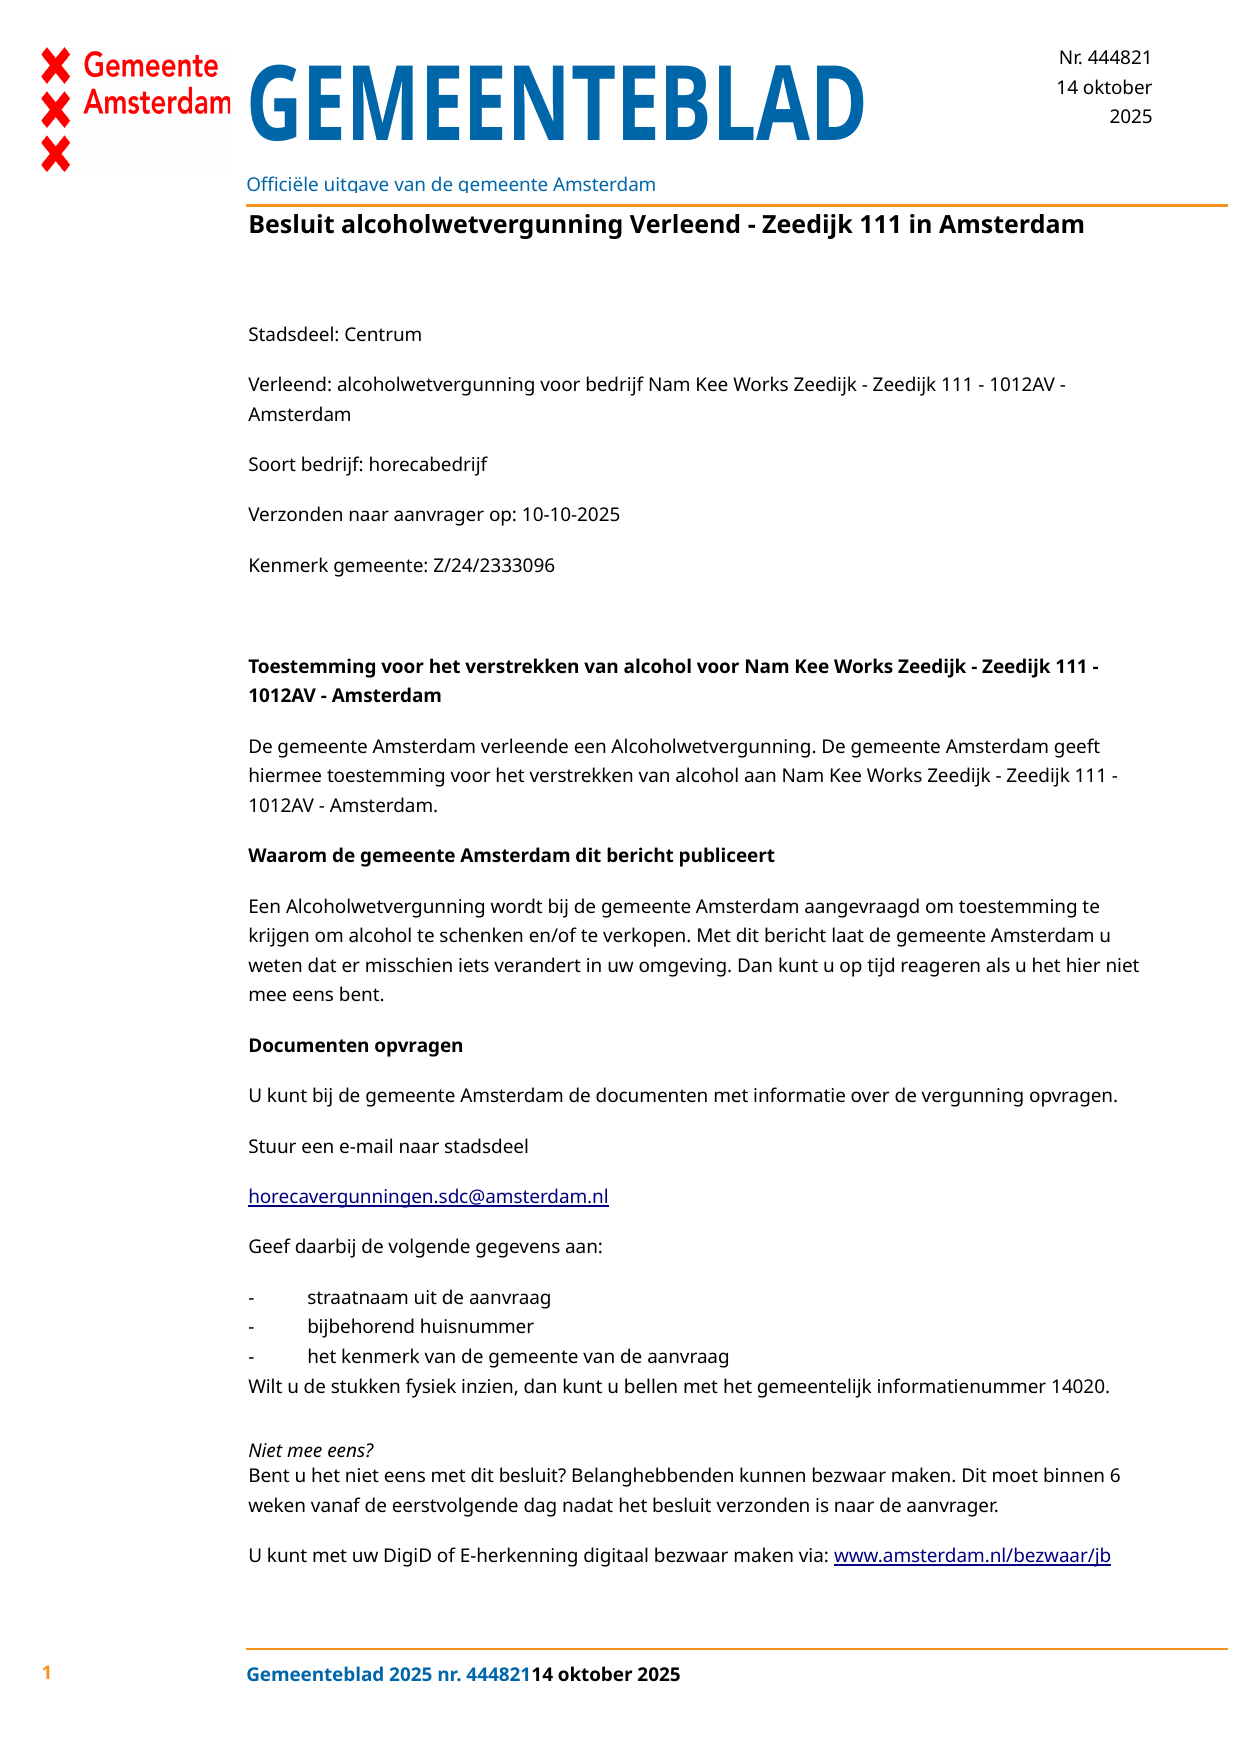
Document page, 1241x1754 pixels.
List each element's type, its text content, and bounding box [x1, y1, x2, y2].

text De gemeente Amsterdam verleende een Alcoholwetvergunning. De gemeente Amsterdam geeft hiermee toestemming voor het verstrekken van alcohol aan Nam Kee Works Zeedijk - Zeedijk 111 - 1012AV - Amsterdam. [248, 733, 1152, 818]
text Wilt u de stukken fysiek inzien, dan kunt u bellen met het gemeentelijk informatienummer 14020. [248, 1373, 1152, 1398]
list straatnaam uit de aanvraag [248, 1284, 1152, 1310]
text Geef daarbij de volgende gegevens aan: [248, 1234, 1152, 1259]
text Besluit alcoholwetvergunning Verleend - Zeedijk 111 in Amsterdam [248, 207, 1152, 241]
text Bent u het niet eens met dit besluit? Belanghebbenden kunnen bezwaar maken. Dit moet binnen 6 weken vanaf de eerstvolgende dag nadat het besluit verzonden is naar de aanvrager. [248, 1462, 1152, 1518]
picture [41, 47, 231, 172]
text Waarom de gemeente Amsterdam dit bericht publiceert [248, 842, 1152, 868]
list het kenmerk van de gemeente van de aanvraag [248, 1343, 1152, 1369]
text Soort bedrijf: horecabedrijf [248, 451, 1152, 477]
text Toestemming voor het verstrekken van alcohol voor Nam Kee Works Zeedijk - Zeedijk 111 - 1012AV - Amsterdam [248, 653, 1152, 708]
text Niet mee eens? [248, 1437, 1152, 1462]
text Kenmerk gemeente: Z/24/2333096 [248, 552, 1152, 578]
text Verleend: alcoholwetvergunning voor bedrijf Nam Kee Works Zeedijk - Zeedijk 111 - 1012AV - Amsterdam [248, 371, 1152, 426]
list bijbehorend huisnummer [248, 1314, 1152, 1339]
text Verzonden naar aanvrager op: 10-10-2025 [248, 502, 1152, 527]
text Stadsdeel: Centrum [248, 321, 1152, 346]
text Stuur een e-mail naar stadsdeel [248, 1133, 1152, 1158]
text Documenten opvragen [248, 1032, 1152, 1058]
text Een Alcoholwetvergunning wordt bij de gemeente Amsterdam aangevraagd om toestemming te krijgen om alcohol te schenken en/of te verkopen. Met dit bericht laat de gemeente Amsterdam u weten dat er misschien iets verandert in uw omgeving. Dan kunt u op tijd reageren als u het hier niet mee eens bent. [248, 893, 1152, 1007]
text horecavergunningen.sdc@amsterdam.nl [248, 1183, 1152, 1209]
text U kunt met uw DigiD of E-herkenning digitaal bezwaar maken via: www.amsterdam.nl/bezwaar/jb [248, 1542, 1152, 1568]
text U kunt bij de gemeente Amsterdam de documenten met informatie over de vergunning opvragen. [248, 1082, 1152, 1108]
